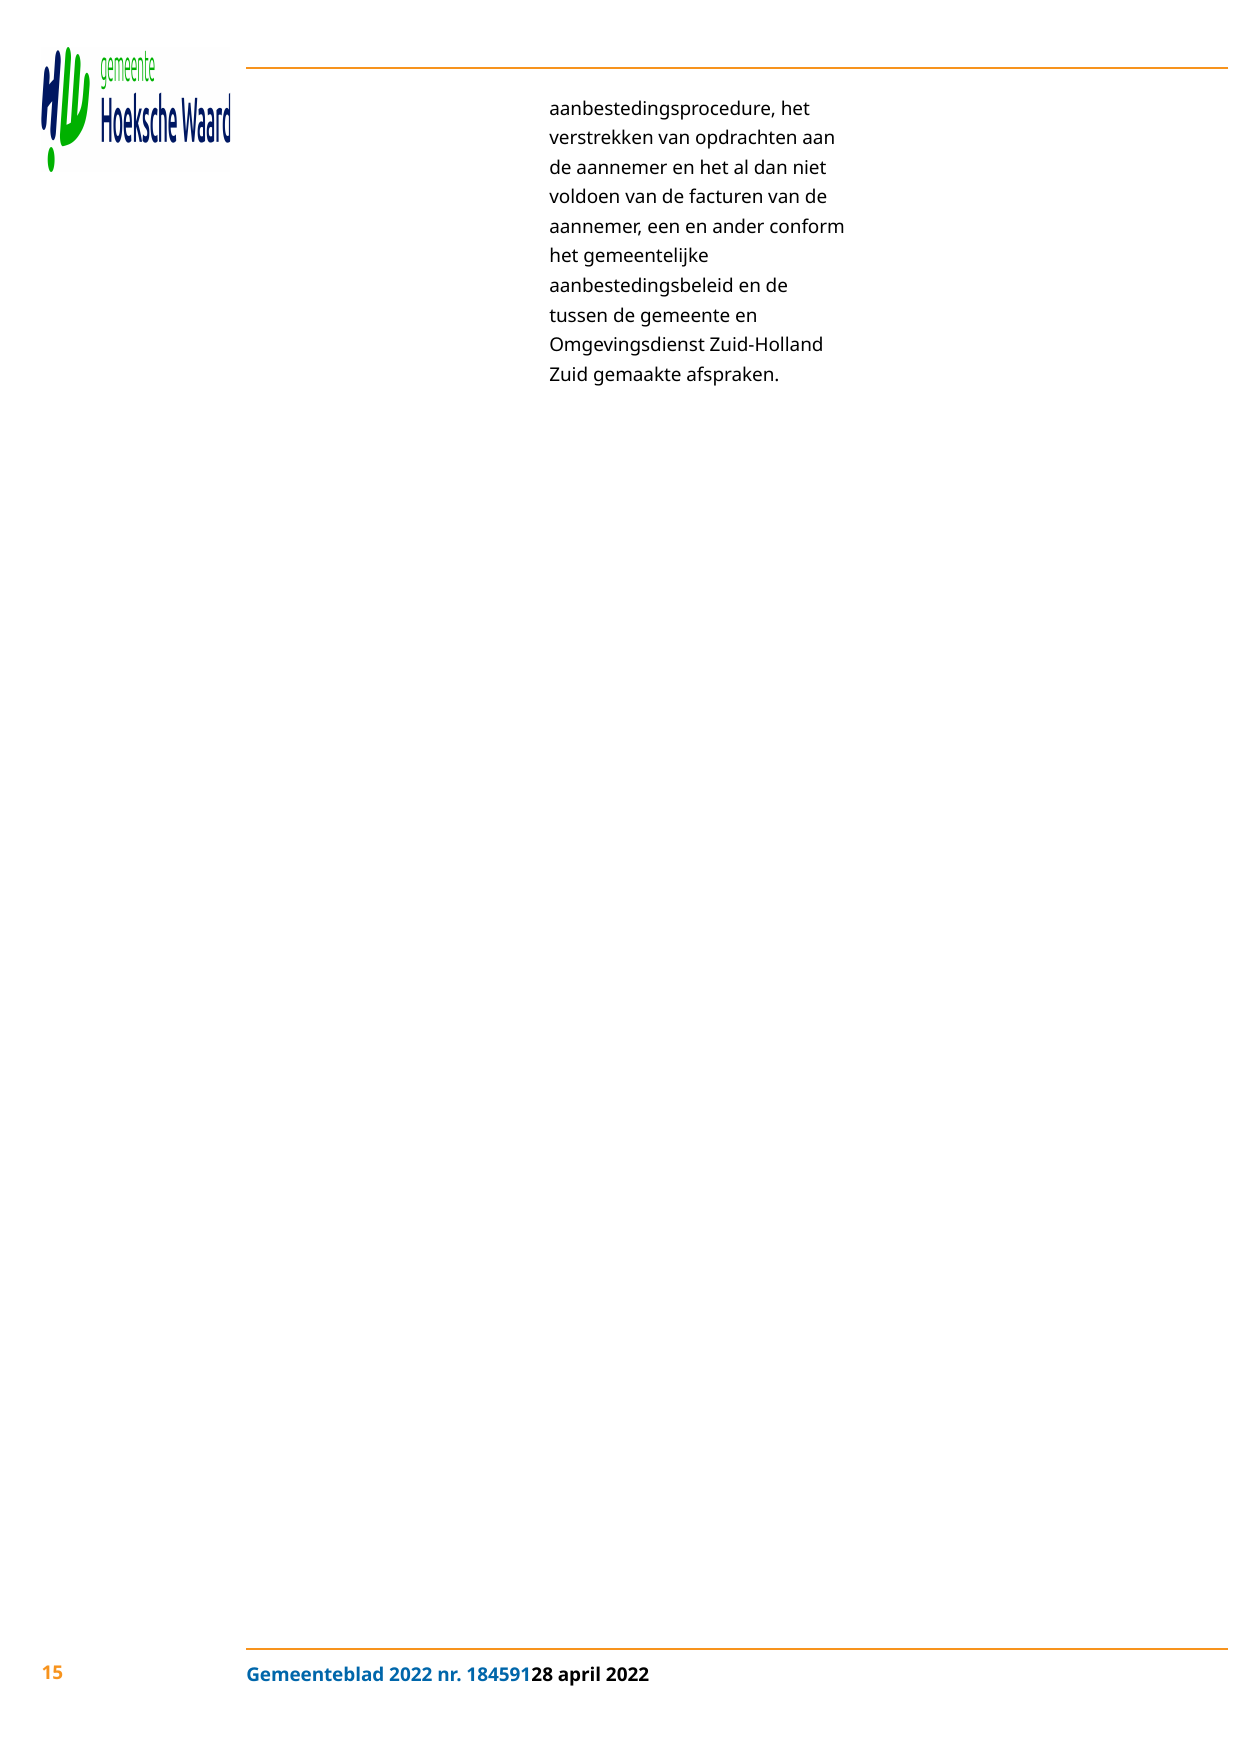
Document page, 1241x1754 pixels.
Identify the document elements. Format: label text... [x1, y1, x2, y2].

table_cell aanbestedingsprocedure, het verstrekken van opdrachten aan de aannemer en het al dan niet voldoen van de facturen van de aannemer, een en ander conform het gemeentelijke aanbestedingsbeleid en de tussen de gemeente en Omgevingsdienst Zuid-Holland Zuid gemaakte afspraken. [549, 95, 850, 387]
picture [41, 47, 231, 172]
table_cell [248, 387, 549, 412]
table_cell [248, 95, 549, 387]
table_cell [850, 95, 1152, 387]
table_cell [850, 387, 1152, 412]
table_cell [549, 387, 850, 412]
